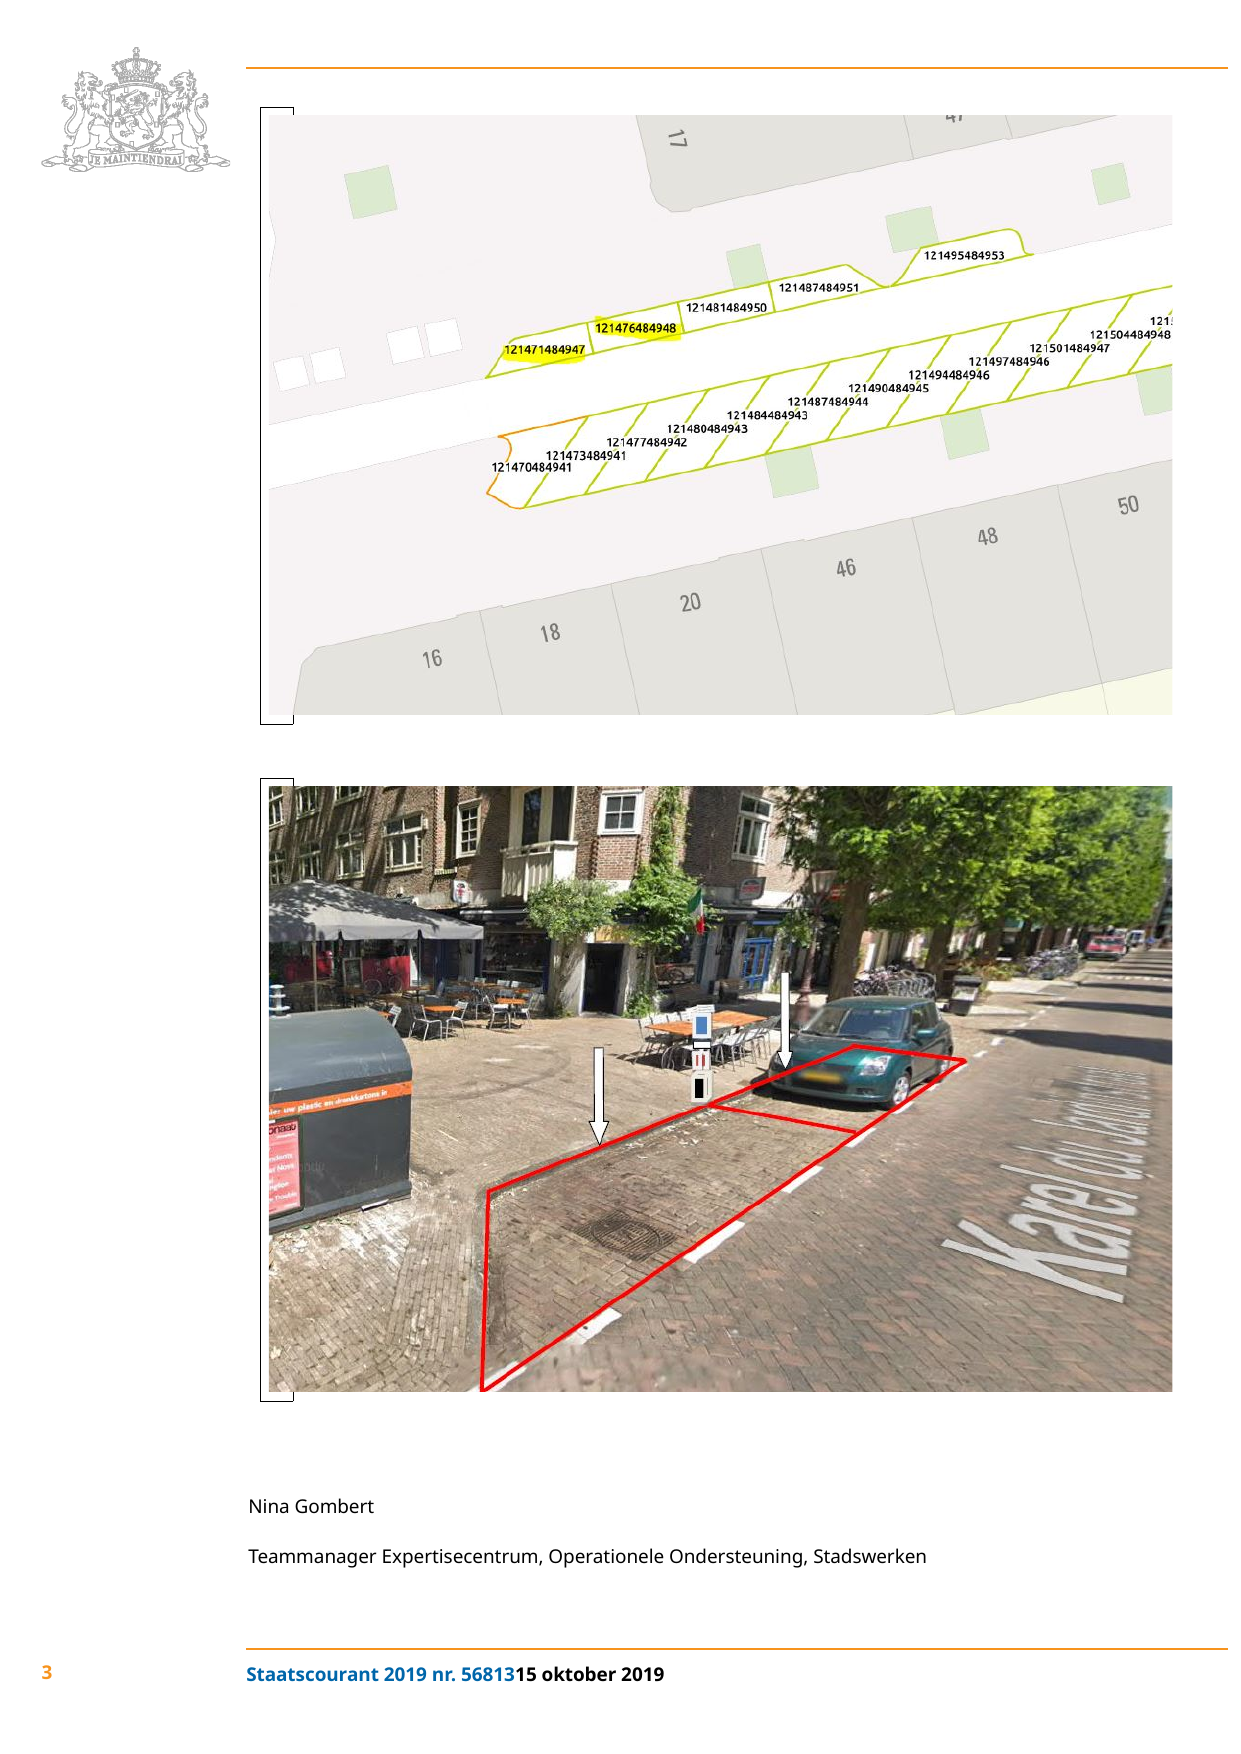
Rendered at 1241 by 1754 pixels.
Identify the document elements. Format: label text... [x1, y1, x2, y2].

picture [268, 115, 1173, 715]
text Nina Gombert [248, 1493, 1152, 1519]
text Teammanager Expertisecentrum, Operationele Ondersteuning, Stadswerken [248, 1544, 1152, 1569]
picture [268, 786, 1173, 1392]
picture [41, 47, 231, 172]
